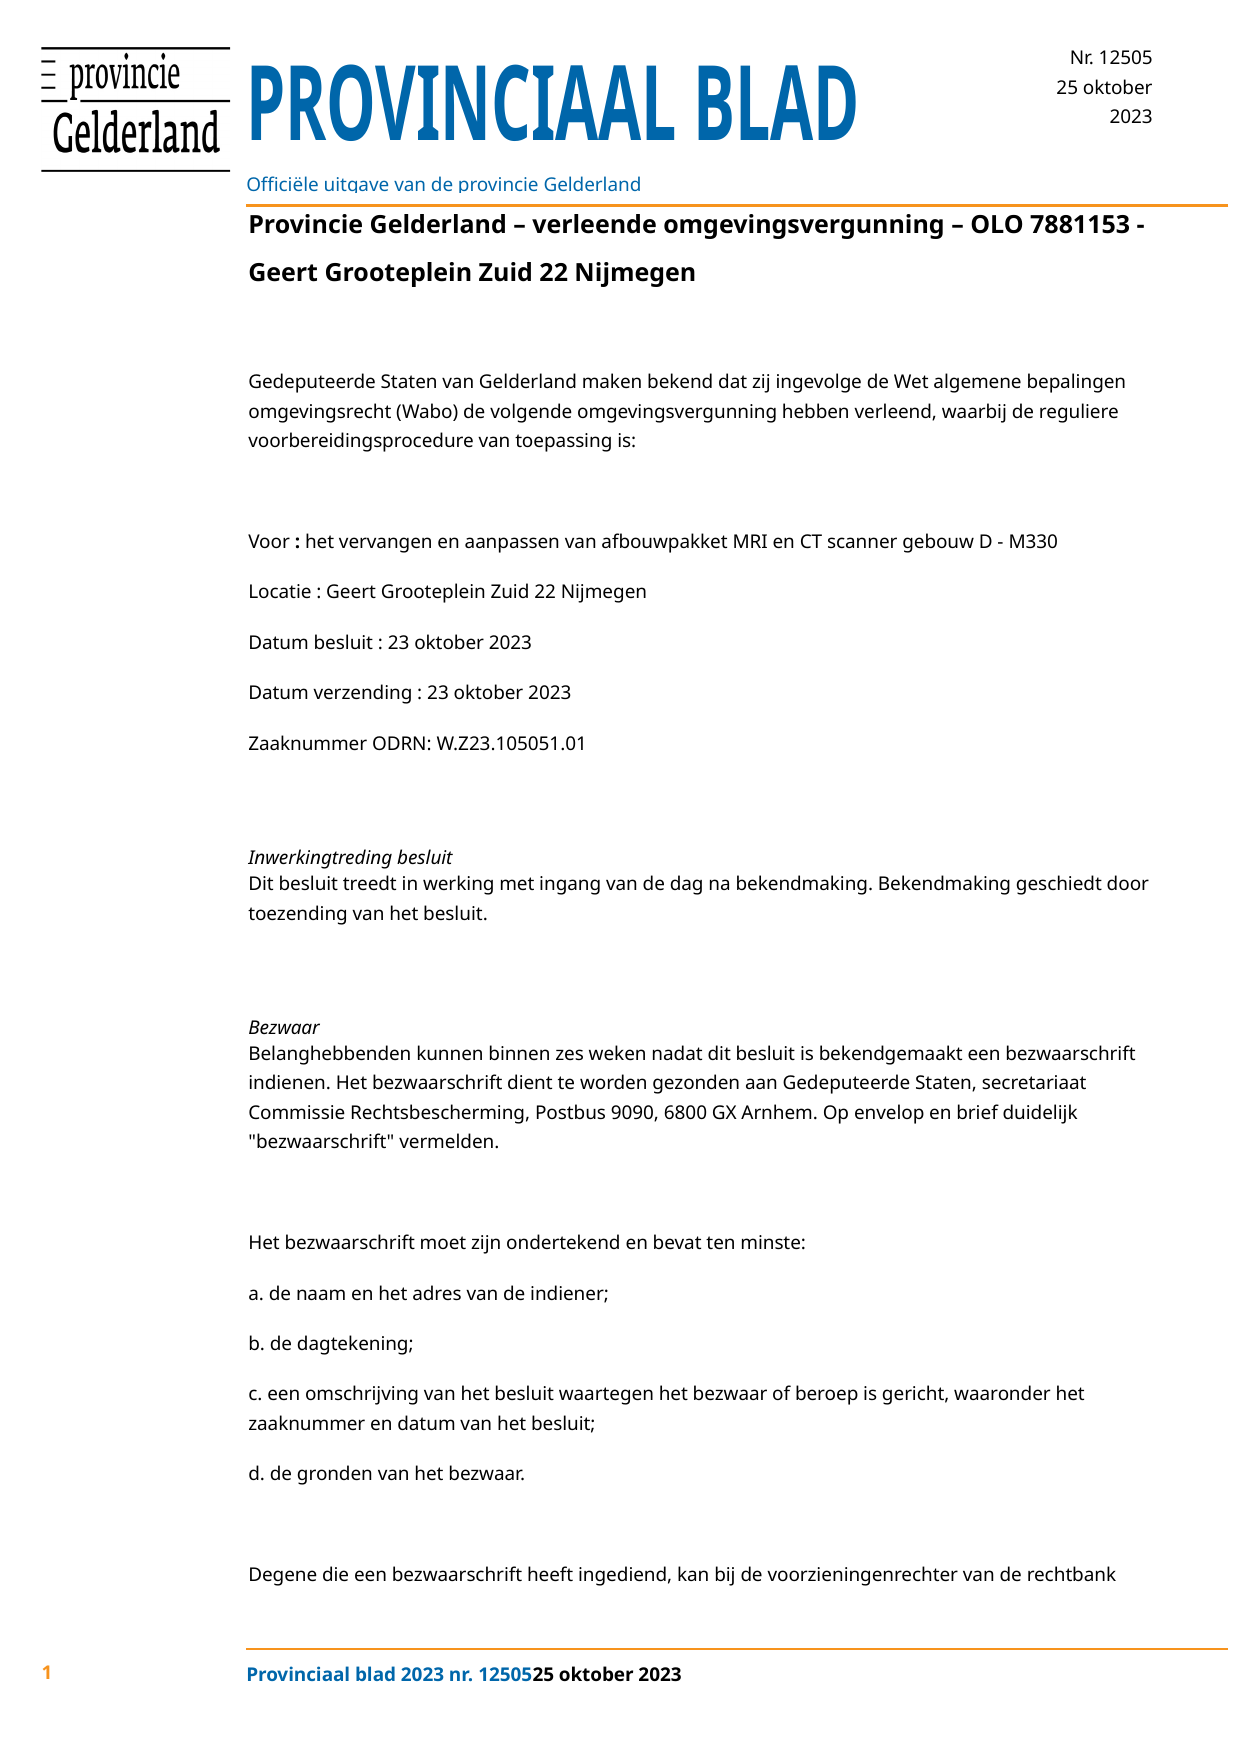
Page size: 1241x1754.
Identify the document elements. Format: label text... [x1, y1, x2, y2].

text Dit besluit treedt in werking met ingang van de dag na bekendmaking. Bekendmaking geschiedt door toezending van het besluit. [248, 870, 1152, 925]
text Datum besluit : 23 oktober 2023 [248, 629, 1152, 655]
text Voor : het vervangen en aanpassen van afbouwpakket MRI en CT scanner gebouw D - M330 [248, 528, 1152, 554]
text Datum verzending : 23 oktober 2023 [248, 679, 1152, 705]
text c. een omschrijving van het besluit waartegen het bezwaar of beroep is gericht, waaronder het zaaknummer en datum van het besluit; [248, 1381, 1152, 1436]
text d. de gronden van het bezwaar. [248, 1461, 1152, 1486]
text a. de naam en het adres van de indiener; [248, 1280, 1152, 1306]
text Het bezwaarschrift moet zijn ondertekend en bevat ten minste: [248, 1229, 1152, 1255]
text Belanghebbenden kunnen binnen zes weken nadat dit besluit is bekendgemaakt een bezwaarschrift indienen. Het bezwaarschrift dient te worden gezonden aan Gedeputeerde Staten, secretariaat Commissie Rechtsbescherming, Postbus 9090, 6800 GX Arnhem. Op envelop en brief duidelijk "bezwaarschrift" vermelden. [248, 1040, 1152, 1154]
text b. de dagtekening; [248, 1330, 1152, 1356]
picture [41, 47, 231, 172]
text Gedeputeerde Staten van Gelderland maken bekend dat zij ingevolge de Wet algemene bepalingen omgevingsrecht (Wabo) de volgende omgevingsvergunning hebben verleend, waarbij de reguliere voorbereidingsprocedure van toepassing is: [248, 368, 1152, 453]
text Inwerkingtreding besluit [248, 844, 1152, 870]
text Provincie Gelderland – verleende omgevingsvergunning – OLO 7881153 - Geert Grooteplein Zuid 22 Nijmegen [248, 207, 1152, 288]
text Degene die een bezwaarschrift heeft ingediend, kan bij de voorzieningenrechter van de rechtbank [248, 1561, 1152, 1587]
text Bezwaar [248, 1014, 1152, 1040]
text Locatie : Geert Grooteplein Zuid 22 Nijmegen [248, 579, 1152, 604]
text Zaaknummer ODRN: W.Z23.105051.01 [248, 730, 1152, 756]
